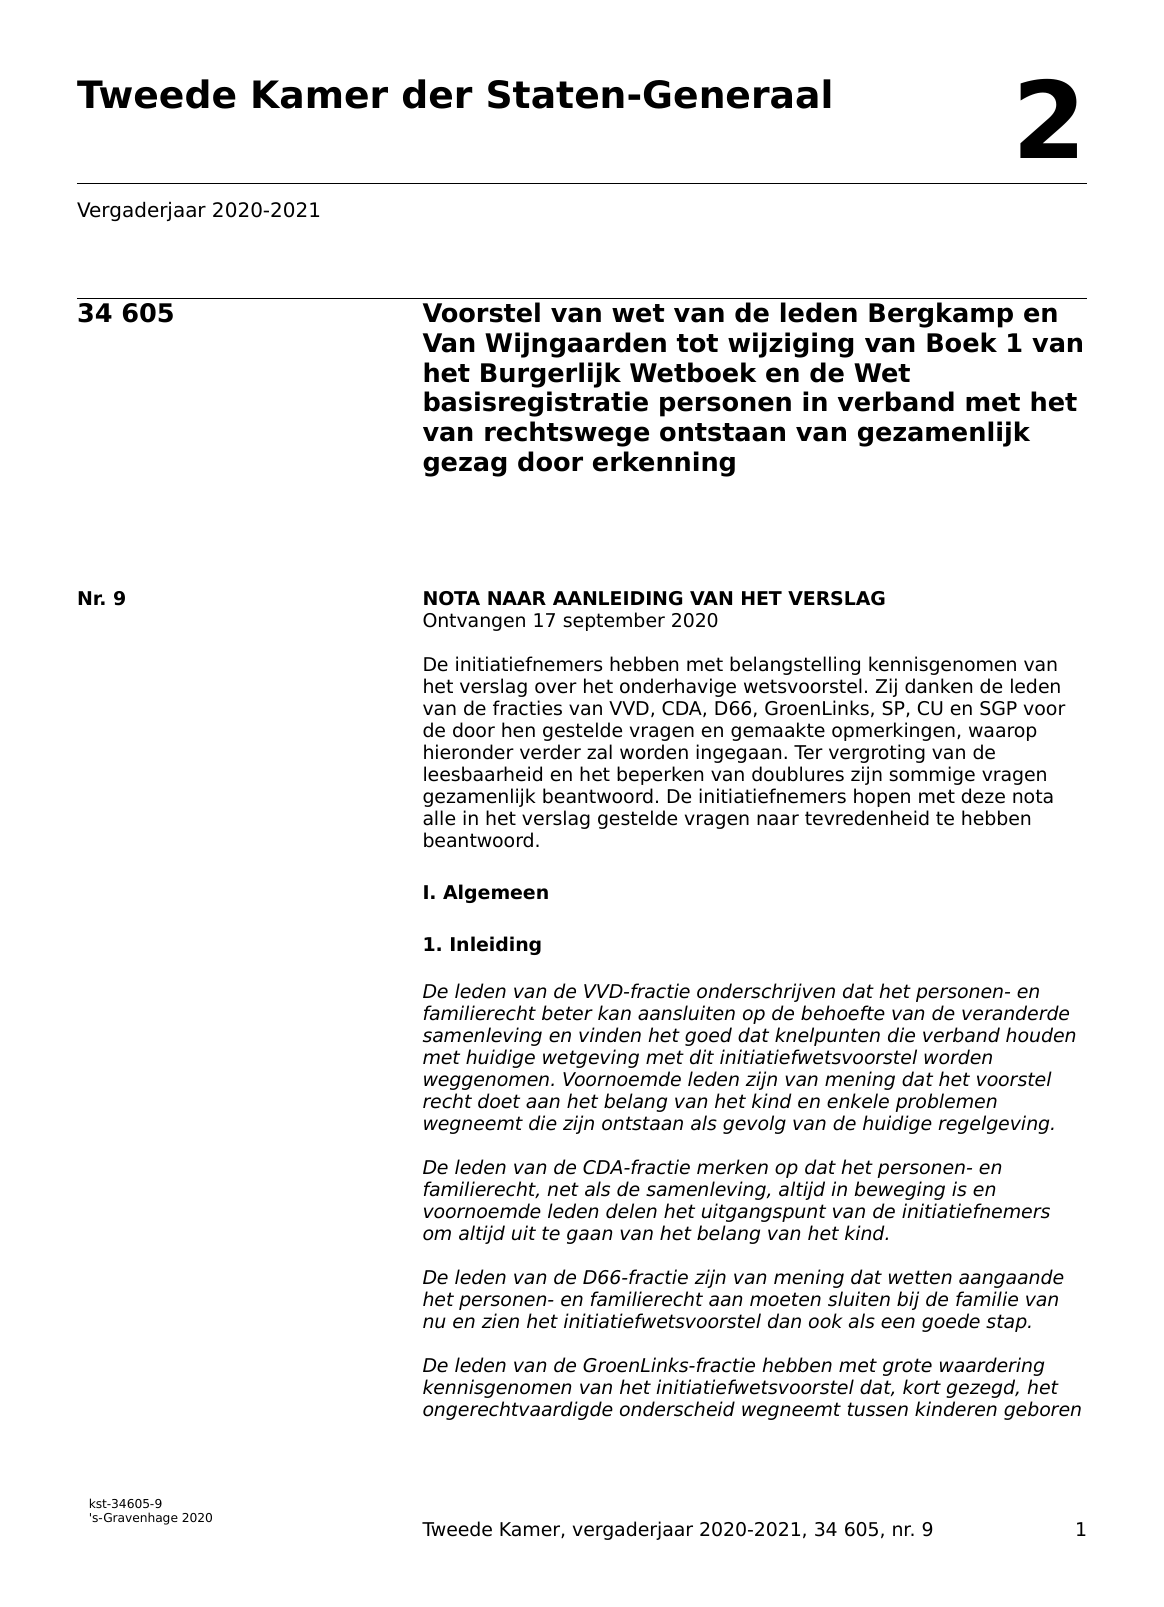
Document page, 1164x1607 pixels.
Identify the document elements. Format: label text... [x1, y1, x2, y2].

text De leden van de VVD-fractie onderschrijven dat het personen- en familierecht beter kan aansluiten op de behoefte van de veranderde samenleving en vinden het goed dat knelpunten die verband houden met huidige wetgeving met dit initiatiefwetsvoorstel worden weggenomen. Voornoemde leden zijn van mening dat het voorstel recht doet aan het belang van het kind en enkele problemen wegneemt die zijn ontstaan als gevolg van de huidige regelgeving. [422, 981, 1087, 1135]
table_header 2 [886, 59, 1087, 183]
text De initiatiefnemers hebben met belangstelling kennisgenomen van het verslag over het onderhavige wetsvoorstel. Zij danken de leden van de fracties van VVD, CDA, D66, GroenLinks, SP, CU en SGP voor de door hen gestelde vragen en gemaakte opmerkingen, waarop hieronder verder zal worden ingegaan. Ter vergroting van de leesbaarheid en het beperken van doublures zijn sommige vragen gezamenlijk beantwoord. De initiatiefnemers hopen met deze nota alle in het verslag gestelde vragen naar tevredenheid te hebben beantwoord. [422, 654, 1087, 852]
text De leden van de GroenLinks-fractie hebben met grote waardering kennisgenomen van het initiatiefwetsvoorstel dat, kort gezegd, het ongerechtvaardigde onderscheid wegneemt tussen kinderen geboren [422, 1355, 1087, 1421]
table_cell Vergaderjaar 2020-2021 [77, 184, 1087, 298]
subtitle 34 605 Voorstel van wet van de leden Bergkamp en Van Wijngaarden tot wijziging van Boek 1 van het Burgerlijk Wetboek en de Wet basisregistratie personen in verband met het van rechtswege ontstaan van gezamenlijk gezag door erkenning [77, 299, 1087, 477]
text 's-Gravenhage 2020 [88, 1511, 323, 1525]
text Ontvangen 17 september 2020 [422, 610, 1087, 632]
subtitle 1. Inleiding [422, 934, 1087, 956]
text De leden van de CDA-fractie merken op dat het personen- en familierecht, net als de samenleving, altijd in beweging is en voornoemde leden delen het uitgangspunt van de initiatiefnemers om altijd uit te gaan van het belang van het kind. [422, 1157, 1087, 1245]
table_header Tweede Kamer der Staten-Generaal [77, 59, 886, 183]
subtitle I. Algemeen [422, 882, 1087, 904]
subtitle Nr. 9 NOTA NAAR AANLEIDING VAN HET VERSLAG [77, 588, 1087, 610]
text De leden van de D66-fractie zijn van mening dat wetten aangaande het personen- en familierecht aan moeten sluiten bij de familie van nu en zien het initiatiefwetsvoorstel dan ook als een goede stap. [422, 1267, 1087, 1333]
text kst-34605-9 [88, 1497, 323, 1511]
